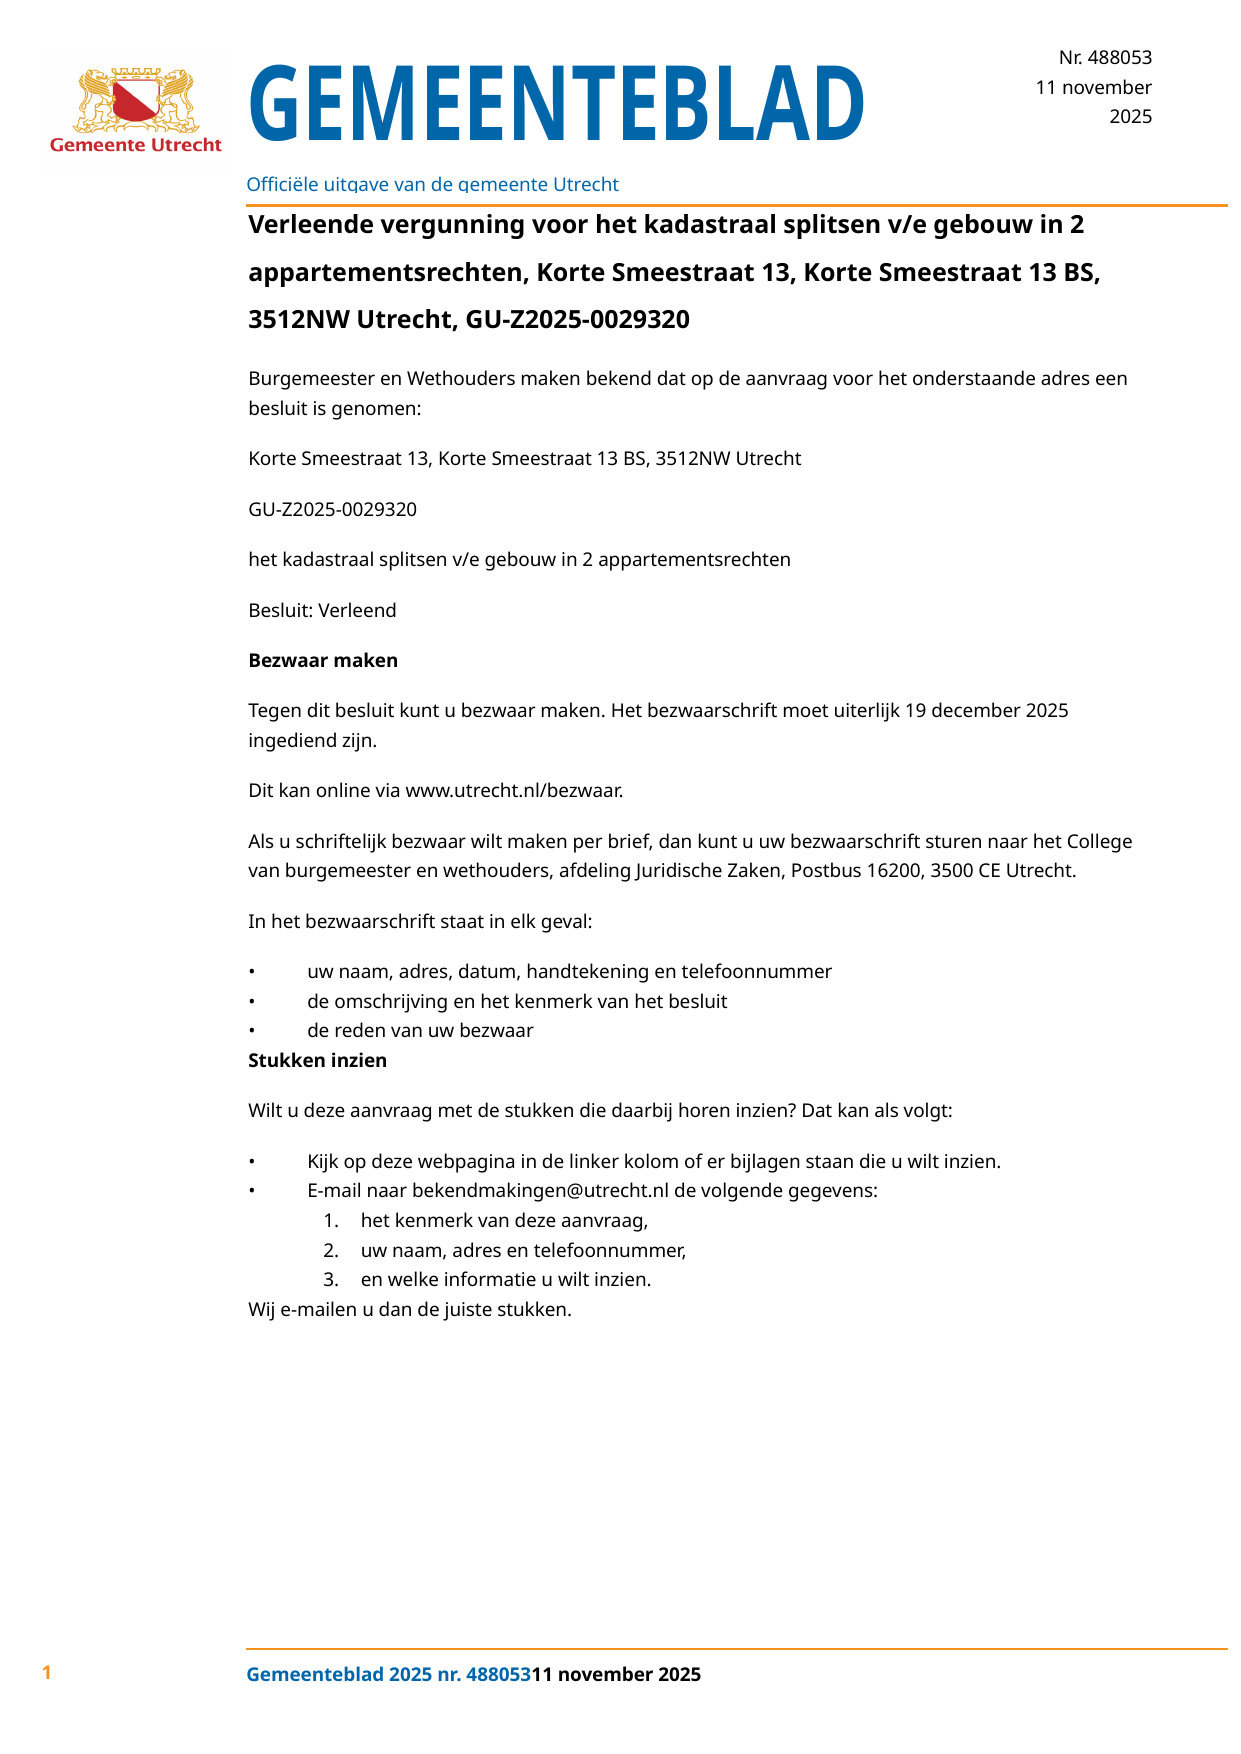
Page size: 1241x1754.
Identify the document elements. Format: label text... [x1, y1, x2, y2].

text Stukken inzien [248, 1047, 1152, 1073]
list en welke informatie u wilt inzien. [323, 1266, 1152, 1292]
text Korte Smeestraat 13, Korte Smeestraat 13 BS, 3512NW Utrecht [248, 446, 1152, 471]
text GU-Z2025-0029320 [248, 496, 1152, 522]
list uw naam, adres, datum, handtekening en telefoonnummer [248, 958, 1152, 984]
list uw naam, adres en telefoonnummer, [323, 1237, 1152, 1262]
text Tegen dit besluit kunt u bezwaar maken. Het bezwaarschrift moet uiterlijk 19 december 2025 ingediend zijn. [248, 698, 1152, 753]
text het kadastraal splitsen v/e gebouw in 2 appartementsrechten [248, 546, 1152, 572]
text Dit kan online via www.utrecht.nl/bezwaar. [248, 778, 1152, 803]
text Wij e-mailen u dan de juiste stukken. [248, 1296, 1152, 1322]
text Als u schriftelijk bezwaar wilt maken per brief, dan kunt u uw bezwaarschrift sturen naar het College van burgemeester en wethouders, afdeling Juridische Zaken, Postbus 16200, 3500 CE Utrecht. [248, 828, 1152, 883]
list de omschrijving en het kenmerk van het besluit [248, 988, 1152, 1014]
list Kijk op deze webpagina in de linker kolom of er bijlagen staan die u wilt inzien. [248, 1148, 1152, 1174]
list de reden van uw bezwaar [248, 1018, 1152, 1043]
text Verleende vergunning voor het kadastraal splitsen v/e gebouw in 2 appartementsrechten, Korte Smeestraat 13, Korte Smeestraat 13 BS, 3512NW Utrecht, GU-Z2025-0029320 [248, 207, 1152, 336]
text In het bezwaarschrift staat in elk geval: [248, 908, 1152, 934]
list het kenmerk van deze aanvraag, [323, 1207, 1152, 1233]
list E-mail naar bekendmakingen@utrecht.nl de volgende gegevens: [248, 1178, 1152, 1203]
text Burgemeester en Wethouders maken bekend dat op de aanvraag voor het onderstaande adres een besluit is genomen: [248, 366, 1152, 421]
text Besluit: Verleend [248, 597, 1152, 622]
text Wilt u deze aanvraag met de stukken die daarbij horen inzien? Dat kan als volgt: [248, 1098, 1152, 1123]
picture [41, 47, 231, 172]
text Bezwaar maken [248, 647, 1152, 673]
